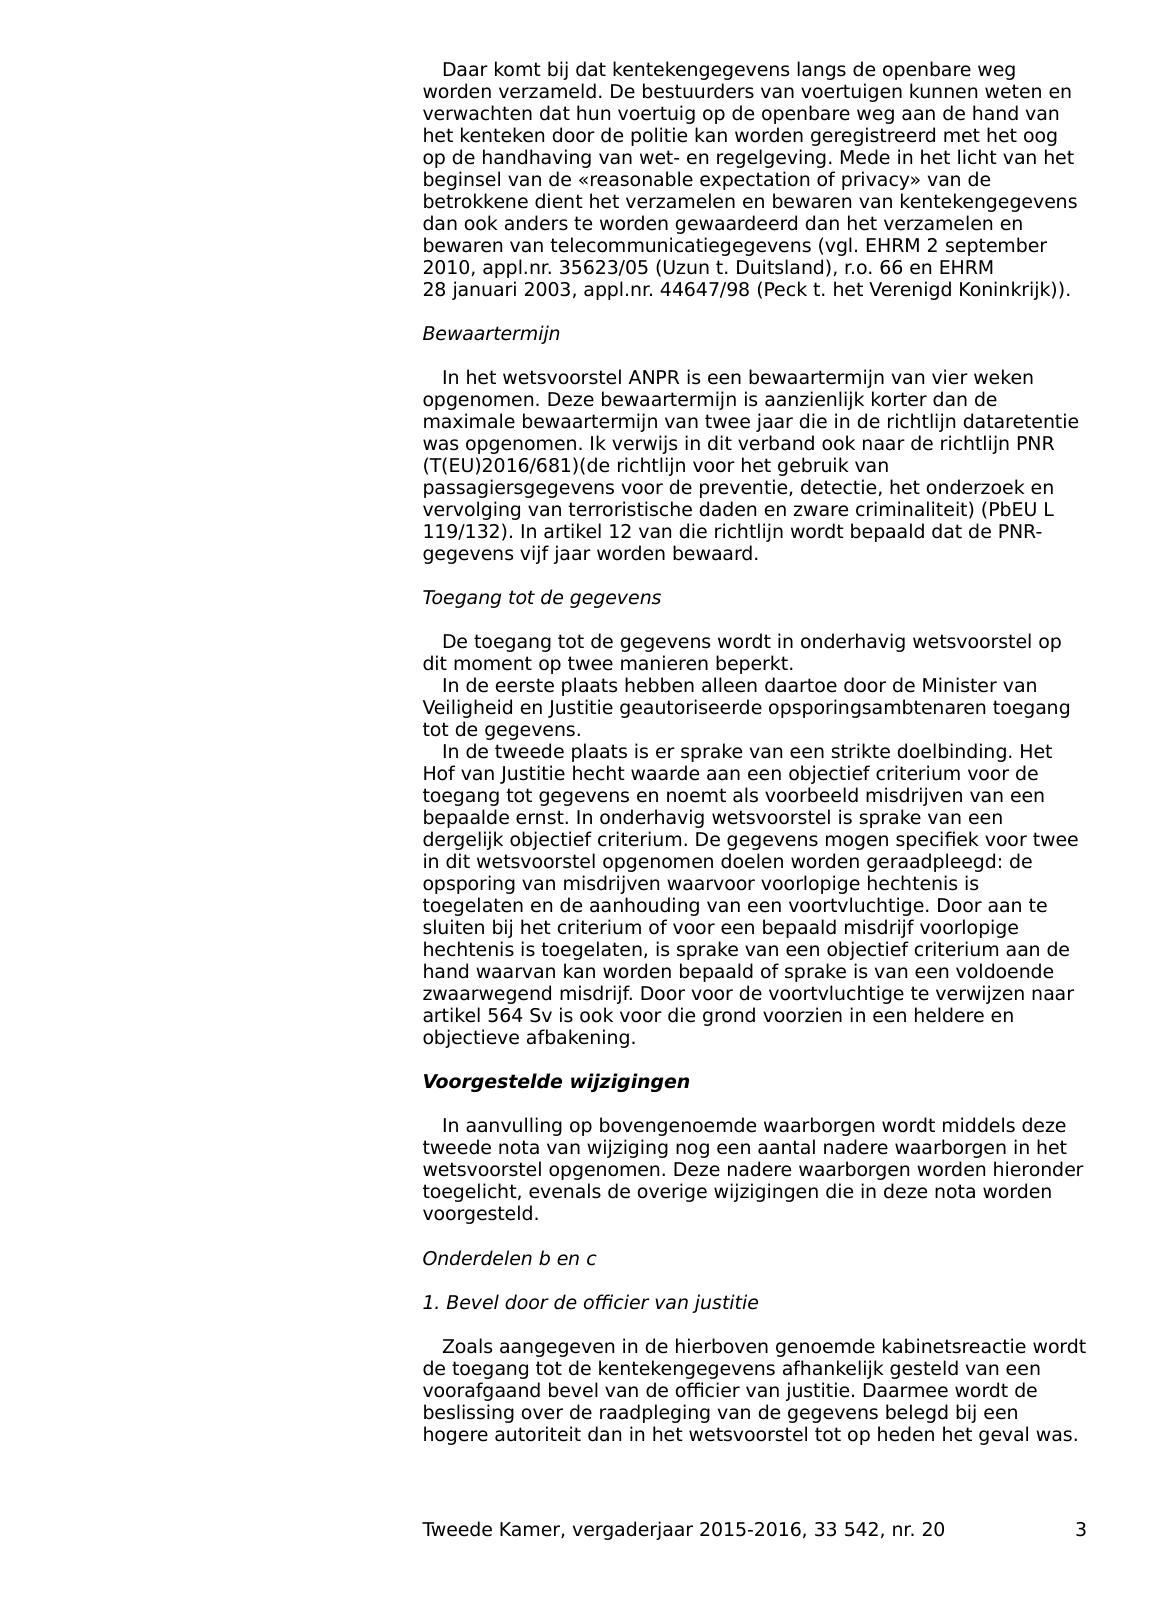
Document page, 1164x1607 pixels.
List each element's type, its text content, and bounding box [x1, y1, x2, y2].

text De toegang tot de gegevens wordt in onderhavig wetsvoorstel op dit moment op twee manieren beperkt. [422, 631, 1087, 675]
subtitle Bewaartermijn [422, 323, 1087, 345]
text In het wetsvoorstel ANPR is een bewaartermijn van vier weken opgenomen. Deze bewaartermijn is aanzienlijk korter dan de maximale bewaartermijn van twee jaar die in de richtlijn dataretentie was opgenomen. Ik verwijs in dit verband ook naar de richtlijn PNR (T(EU)2016/681)(de richtlijn voor het gebruik van passagiersgegevens voor de preventie, detectie, het onderzoek en vervolging van terroristische daden en zware criminaliteit) (PbEU L 119/132). In artikel 12 van die richtlijn wordt bepaald dat de PNR-gegevens vijf jaar worden bewaard. [422, 367, 1087, 565]
text In de eerste plaats hebben alleen daartoe door de Minister van Veiligheid en Justitie geautoriseerde opsporingsambtenaren toegang tot de gegevens. [422, 675, 1087, 741]
text In de tweede plaats is er sprake van een strikte doelbinding. Het Hof van Justitie hecht waarde aan een objectief criterium voor de toegang tot gegevens en noemt als voorbeeld misdrijven van een bepaalde ernst. In onderhavig wetsvoorstel is sprake van een dergelijk objectief criterium. De gegevens mogen specifiek voor twee in dit wetsvoorstel opgenomen doelen worden geraadpleegd: de opsporing van misdrijven waarvoor voorlopige hechtenis is toegelaten en de aanhouding van een voortvluchtige. Door aan te sluiten bij het criterium of voor een bepaald misdrijf voorlopige hechtenis is toegelaten, is sprake van een objectief criterium aan de hand waarvan kan worden bepaald of sprake is van een voldoende zwaarwegend misdrijf. Door voor de voortvluchtige te verwijzen naar artikel 564 Sv is ook voor die grond voorzien in een heldere en objectieve afbakening. [422, 741, 1087, 1049]
subtitle Voorgestelde wijzigingen [422, 1071, 1087, 1093]
subtitle Onderdelen b en c [422, 1247, 1087, 1269]
subtitle 1. Bevel door de officier van justitie [422, 1292, 1087, 1313]
text Zoals aangegeven in de hierboven genoemde kabinetsreactie wordt de toegang tot de kentekengegevens afhankelijk gesteld van een voorafgaand bevel van de officier van justitie. Daarmee wordt de beslissing over de raadpleging van de gegevens belegd bij een hogere autoriteit dan in het wetsvoorstel tot op heden het geval was. [422, 1336, 1087, 1446]
text Daar komt bij dat kentekengegevens langs de openbare weg worden verzameld. De bestuurders van voertuigen kunnen weten en verwachten dat hun voertuig op de openbare weg aan de hand van het kenteken door de politie kan worden geregistreerd met het oog op de handhaving van wet- en regelgeving. Mede in het licht van het beginsel van de «reasonable expectation of privacy» van de betrokkene dient het verzamelen en bewaren van kentekengegevens dan ook anders te worden gewaardeerd dan het verzamelen en bewaren van telecommunicatiegegevens (vgl. EHRM 2 september 2010, appl.nr. 35623/05 (Uzun t. Duitsland), r.o. 66 en EHRM 28 januari 2003, appl.nr. 44647/98 (Peck t. het Verenigd Koninkrijk)). [422, 59, 1087, 301]
text In aanvulling op bovengenoemde waarborgen wordt middels deze tweede nota van wijziging nog een aantal nadere waarborgen in het wetsvoorstel opgenomen. Deze nadere waarborgen worden hieronder toegelicht, evenals de overige wijzigingen die in deze nota worden voorgesteld. [422, 1115, 1087, 1225]
subtitle Toegang tot de gegevens [422, 587, 1087, 609]
